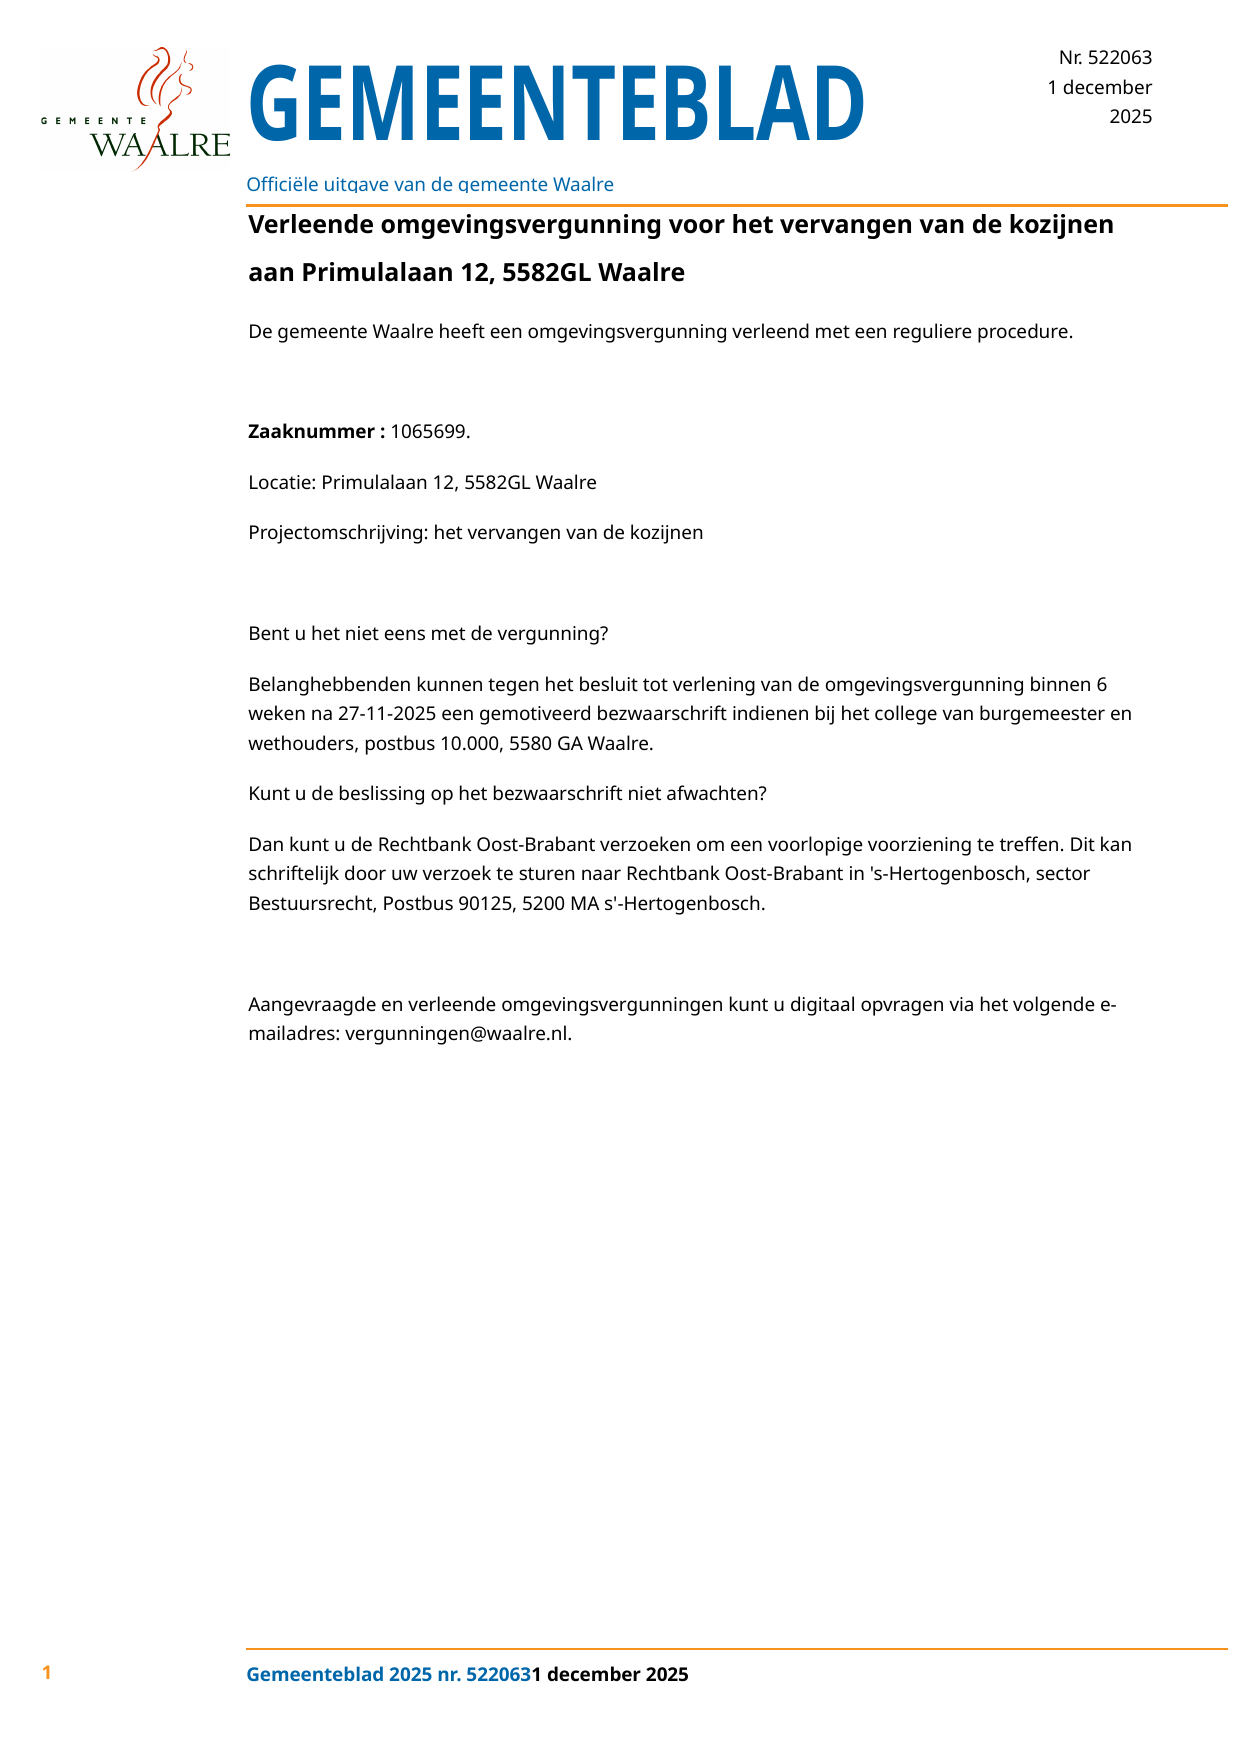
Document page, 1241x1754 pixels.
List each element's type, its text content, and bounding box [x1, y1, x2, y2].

text Projectomschrijving: het vervangen van de kozijnen [248, 519, 1152, 545]
text Locatie: Primulalaan 12, 5582GL Waalre [248, 469, 1152, 495]
text Bent u het niet eens met de vergunning? [248, 620, 1152, 646]
text Verleende omgevingsvergunning voor het vervangen van de kozijnen aan Primulalaan 12, 5582GL Waalre [248, 207, 1152, 288]
text Zaaknummer : 1065699. [248, 419, 1152, 444]
text Belanghebbenden kunnen tegen het besluit tot verlening van de omgevingsvergunning binnen 6 weken na 27-11-2025 een gemotiveerd bezwaarschrift indienen bij het college van burgemeester en wethouders, postbus 10.000, 5580 GA Waalre. [248, 671, 1152, 756]
text Aangevraagde en verleende omgevingsvergunningen kunt u digitaal opvragen via het volgende e-mailadres: vergunningen@waalre.nl. [248, 991, 1152, 1046]
picture [41, 47, 231, 172]
text De gemeente Waalre heeft een omgevingsvergunning verleend met een reguliere procedure. [248, 318, 1152, 344]
text Dan kunt u de Rechtbank Oost-Brabant verzoeken om een voorlopige voorziening te treffen. Dit kan schriftelijk door uw verzoek te sturen naar Rechtbank Oost-Brabant in 's-Hertogenbosch, sector Bestuursrecht, Postbus 90125, 5200 MA s'-Hertogenbosch. [248, 831, 1152, 916]
text Kunt u de beslissing op het bezwaarschrift niet afwachten? [248, 780, 1152, 806]
